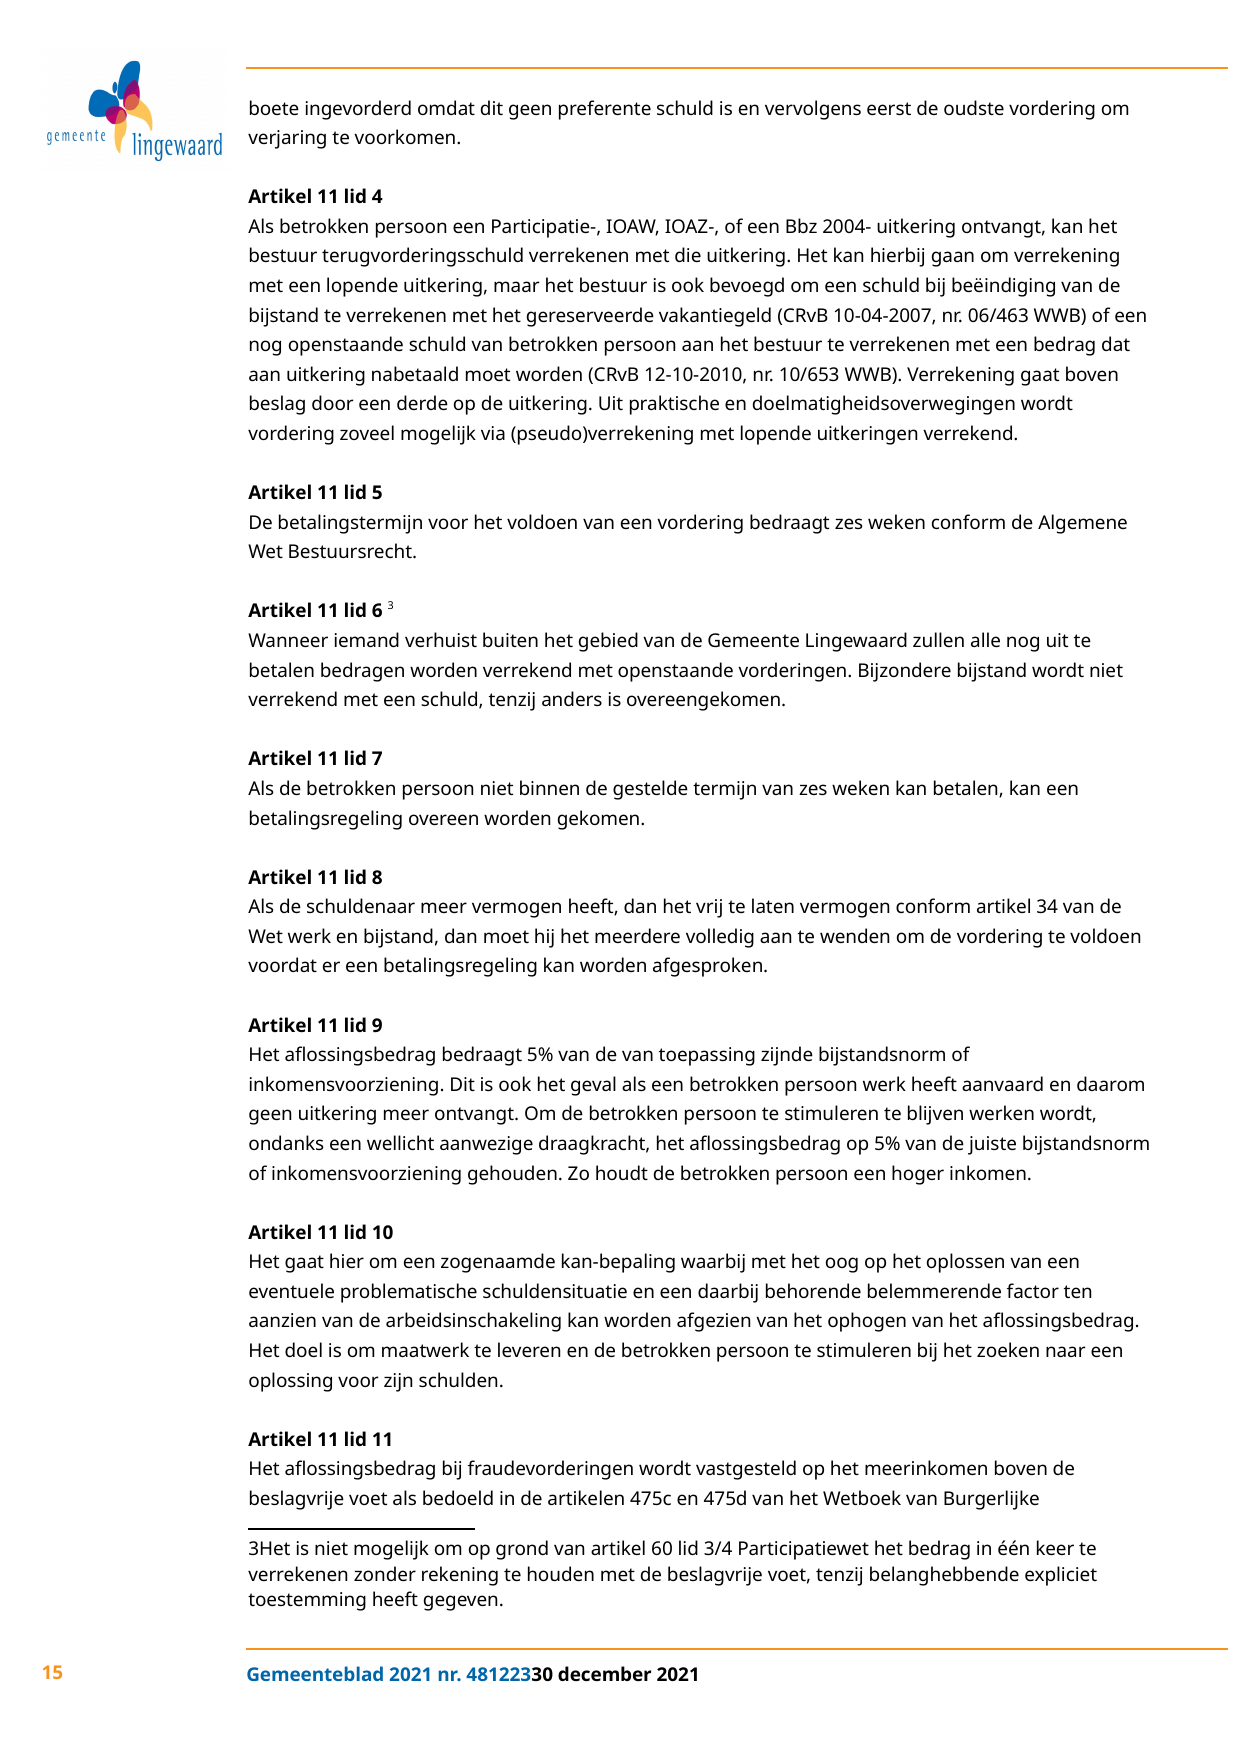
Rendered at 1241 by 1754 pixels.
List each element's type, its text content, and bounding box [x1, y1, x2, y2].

text Artikel 11 lid 10 [248, 1219, 1152, 1245]
text Artikel 11 lid 4 [248, 183, 1152, 209]
text Artikel 11 lid 6 [248, 598, 1152, 623]
text Artikel 11 lid 5 [248, 479, 1152, 505]
text Het aflossingsbedrag bij fraudevorderingen wordt vastgesteld op het meerinkomen boven de beslagvrije voet als bedoeld in de artikelen 475c en 475d van het Wetboek van Burgerlijke [248, 1456, 1152, 1511]
text De betalingstermijn voor het voldoen van een vordering bedraagt zes weken conform de Algemene Wet Bestuursrecht. [248, 509, 1152, 564]
text Artikel 11 lid 7 [248, 746, 1152, 771]
picture [41, 47, 231, 172]
text Wanneer iemand verhuist buiten het gebied van de Gemeente Lingewaard zullen alle nog uit te betalen bedragen worden verrekend met openstaande vorderingen. Bijzondere bijstand wordt niet verrekend met een schuld, tenzij anders is overeengekomen. [248, 627, 1152, 712]
text boete ingevorderd omdat dit geen preferente schuld is en vervolgens eerst de oudste vordering om verjaring te voorkomen. [248, 95, 1152, 150]
text Als de schuldenaar meer vermogen heeft, dan het vrij te laten vermogen conform artikel 34 van de Wet werk en bijstand, dan moet hij het meerdere volledig aan te wenden om de vordering te voldoen voordat er een betalingsregeling kan worden afgesproken. [248, 893, 1152, 978]
text Artikel 11 lid 8 [248, 864, 1152, 890]
text Het gaat hier om een zogenaamde kan-bepaling waarbij met het oog op het oplossen van een eventuele problematische schuldensituatie en een daarbij behorende belemmerende factor ten aanzien van de arbeidsinschakeling kan worden afgezien van het ophogen van het aflossingsbedrag. Het doel is om maatwerk te leveren en de betrokken persoon te stimuleren bij het zoeken naar een oplossing voor zijn schulden. [248, 1248, 1152, 1393]
text Het aflossingsbedrag bedraagt 5% van de van toepassing zijnde bijstandsnorm of inkomensvoorziening. Dit is ook het geval als een betrokken persoon werk heeft aanvaard en daarom geen uitkering meer ontvangt. Om de betrokken persoon te stimuleren te blijven werken wordt, ondanks een wellicht aanwezige draagkracht, het aflossingsbedrag op 5% van de juiste bijstandsnorm of inkomensvoorziening gehouden. Zo houdt de betrokken persoon een hoger inkomen. [248, 1041, 1152, 1186]
text Als betrokken persoon een Participatie-, IOAW, IOAZ-, of een Bbz 2004- uitkering ontvangt, kan het bestuur terugvorderingsschuld verrekenen met die uitkering. Het kan hierbij gaan om verrekening met een lopende uitkering, maar het bestuur is ook bevoegd om een schuld bij beëindiging van de bijstand te verrekenen met het gereserveerde vakantiegeld (CRvB 10-04-2007, nr. 06/463 WWB) of een nog openstaande schuld van betrokken persoon aan het bestuur te verrekenen met een bedrag dat aan uitkering nabetaald moet worden (CRvB 12-10-2010, nr. 10/653 WWB). Verrekening gaat boven beslag door een derde op de uitkering. Uit praktische en doelmatigheidsoverwegingen wordt vordering zoveel mogelijk via (pseudo)verrekening met lopende uitkeringen verrekend. [248, 213, 1152, 446]
text Het is niet mogelijk om op grond van artikel 60 lid 3/4 Participatiewet het bedrag in één keer te verrekenen zonder rekening te houden met de beslagvrije voet, tenzij belanghebbende expliciet toestemming heeft gegeven. [248, 1535, 1152, 1612]
text Artikel 11 lid 11 [248, 1426, 1152, 1452]
text Artikel 11 lid 9 [248, 1012, 1152, 1038]
text Als de betrokken persoon niet binnen de gestelde termijn van zes weken kan betalen, kan een betalingsregeling overeen worden gekomen. [248, 775, 1152, 831]
